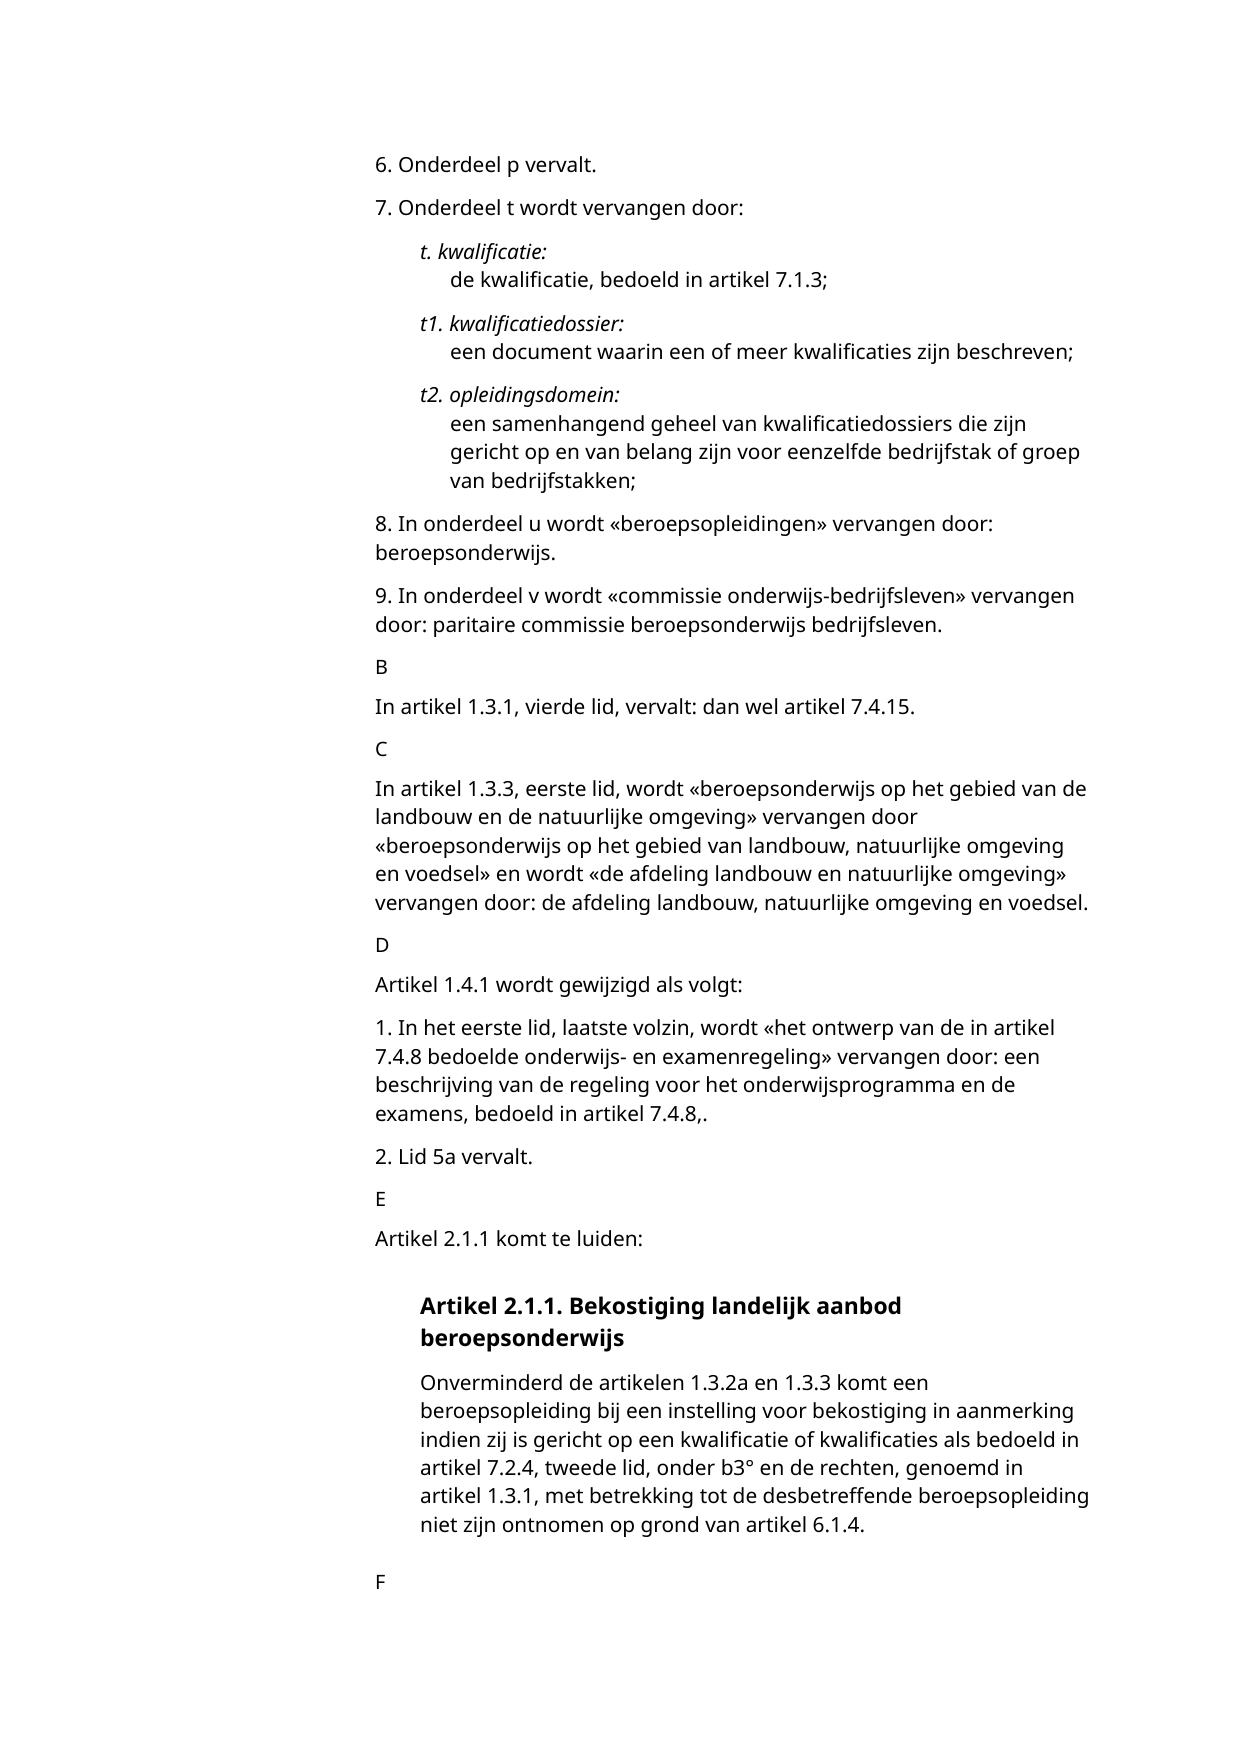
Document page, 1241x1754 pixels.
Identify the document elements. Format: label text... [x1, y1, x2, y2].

text 8. In onderdeel u wordt «beroepsopleidingen» vervangen door: beroepsonderwijs. [375, 509, 1090, 566]
text B [375, 653, 1090, 680]
text E [375, 1186, 1090, 1213]
text 7. Onderdeel t wordt vervangen door: [375, 193, 1090, 222]
text t. kwalificatie: [420, 237, 1090, 265]
text Artikel 2.1.1 komt te luiden: [375, 1224, 1090, 1253]
text 1. In het eerste lid, laatste volzin, wordt «het ontwerp van de in artikel 7.4.8 bedoelde onderwijs- en examenregeling» vervangen door: een beschrijving van de regeling voor het onderwijsprogramma en de examens, bedoeld in artikel 7.4.8,. [375, 1013, 1090, 1127]
subtitle Artikel 2.1.1. Bekostiging landelijk aanbod beroepsonderwijs [420, 1290, 1090, 1353]
text t2. opleidingsdomein: [420, 381, 1090, 409]
text In artikel 1.3.1, vierde lid, vervalt: dan wel artikel 7.4.15. [375, 692, 1090, 720]
text F [375, 1568, 1090, 1595]
text 9. In onderdeel v wordt «commissie onderwijs-bedrijfsleven» vervangen door: paritaire commissie beroepsonderwijs bedrijfsleven. [375, 581, 1090, 638]
text 2. Lid 5a vervalt. [375, 1142, 1090, 1171]
text In artikel 1.3.3, eerste lid, wordt «beroepsonderwijs op het gebied van de landbouw en de natuurlijke omgeving» vervangen door «beroepsonderwijs op het gebied van landbouw, natuurlijke omgeving en voedsel» en wordt «de afdeling landbouw en natuurlijke omgeving» vervangen door: de afdeling landbouw, natuurlijke omgeving en voedsel. [375, 774, 1090, 916]
text C [375, 735, 1090, 762]
text D [375, 931, 1090, 958]
text de kwalificatie, bedoeld in artikel 7.1.3; [450, 265, 1090, 294]
text een document waarin een of meer kwalificaties zijn beschreven; [450, 337, 1090, 366]
text 6. Onderdeel p vervalt. [375, 150, 1090, 178]
text Artikel 1.4.1 wordt gewijzigd als volgt: [375, 970, 1090, 998]
text Onverminderd de artikelen 1.3.2a en 1.3.3 komt een beroepsopleiding bij een instelling voor bekostiging in aanmerking indien zij is gericht op een kwalificatie of kwalificaties als bedoeld in artikel 7.2.4, tweede lid, onder b3° en de rechten, genoemd in artikel 1.3.1, met betrekking tot de desbetreffende beroepsopleiding niet zijn ontnomen op grond van artikel 6.1.4. [420, 1368, 1090, 1538]
text een samenhangend geheel van kwalificatiedossiers die zijn gericht op en van belang zijn voor eenzelfde bedrijfstak of groep van bedrijfstakken; [450, 409, 1090, 494]
text t1. kwalificatiedossier: [420, 309, 1090, 337]
